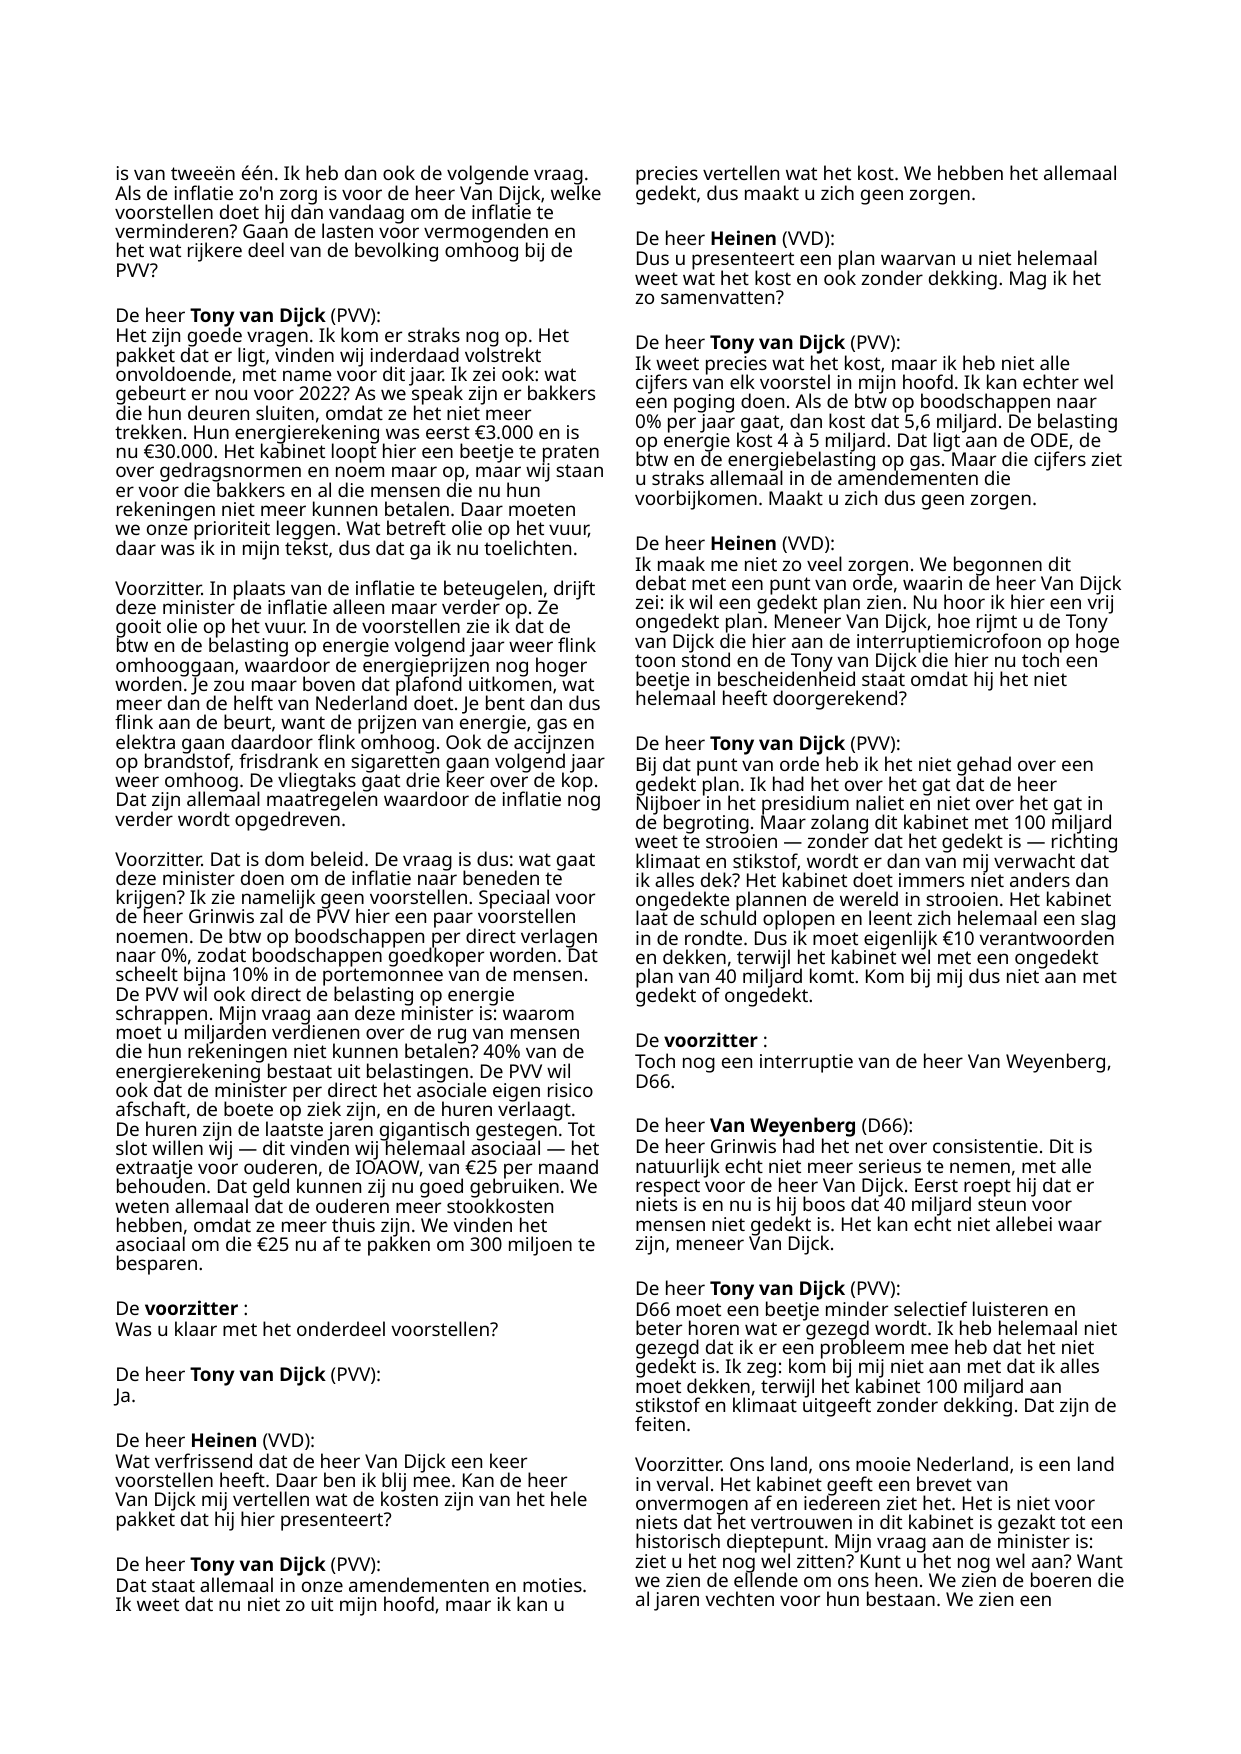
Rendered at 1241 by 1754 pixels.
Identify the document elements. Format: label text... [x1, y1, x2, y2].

text De heer Van Weyenberg (D66): [635, 1113, 1125, 1138]
text Ik weet precies wat het kost, maar ik heb niet alle cijfers van elk voorstel in mijn hoofd. Ik kan echter wel een poging doen. Als de btw op boodschappen naar 0% per jaar gaat, dan kost dat 5,6 miljard. De belasting op energie kost 4 à 5 miljard. Dat ligt aan de ODE, de btw en de energiebelasting op gas. Maar die cijfers ziet u straks allemaal in de amendementen die voorbijkomen. Maakt u zich dus geen zorgen. [635, 355, 1125, 509]
text De voorzitter : [635, 1028, 1125, 1053]
text De heer Tony van Dijck (PVV): [115, 302, 605, 327]
text Was u klaar met het onderdeel voorstellen? [115, 1321, 605, 1341]
text Ik maak me niet zo veel zorgen. We begonnen dit debat met een punt van orde, waarin de heer Van Dijck zei: ik wil een gedekt plan zien. Nu hoor ik hier een vrij ongedekt plan. Meneer Van Dijck, hoe rijmt u de Tony van Dijck die hier aan de interruptiemicrofoon op hoge toon stond en de Tony van Dijck die hier nu toch een beetje in bescheidenheid staat omdat hij het niet helemaal heeft doorgerekend? [635, 556, 1125, 710]
text De heer Heinen (VVD): [115, 1427, 605, 1453]
text De heer Heinen (VVD): [635, 225, 1125, 250]
text Dat staat allemaal in onze amendementen en moties. Ik weet dat nu niet zo uit mijn hoofd, maar ik kan u [115, 1577, 605, 1615]
text De heer Tony van Dijck (PVV): [115, 1551, 605, 1577]
text Toch nog een interruptie van de heer Van Weyenberg, D66. [635, 1053, 1125, 1092]
text Voorzitter. Dat is dom beleid. De vraag is dus: wat gaat deze minister doen om de inflatie naar beneden te krijgen? Ik zie namelijk geen voorstellen. Speciaal voor de heer Grinwis zal de PVV hier een paar voorstellen noemen. De btw op boodschappen per direct verlagen naar 0%, zodat boodschappen goedkoper worden. Dat scheelt bijna 10% in de portemonnee van de mensen. De PVV wil ook direct de belasting op energie schrappen. Mijn vraag aan deze minister is: waarom moet u miljarden verdienen over de rug van mensen die hun rekeningen niet kunnen betalen? 40% van de energierekening bestaat uit belastingen. De PVV wil ook dat de minister per direct het asociale eigen risico afschaft, de boete op ziek zijn, en de huren verlaagt. De huren zijn de laatste jaren gigantisch gestegen. Tot slot willen wij — dit vinden wij helemaal asociaal — het extraatje voor ouderen, de IOAOW, van €25 per maand behouden. Dat geld kunnen zij nu goed gebruiken. We weten allemaal dat de ouderen meer stookkosten hebben, omdat ze meer thuis zijn. We vinden het asociaal om die €25 nu af te pakken om 300 miljoen te besparen. [115, 851, 605, 1275]
text Bij dat punt van orde heb ik het niet gehad over een gedekt plan. Ik had het over het gat dat de heer Nijboer in het presidium naliet en niet over het gat in de begroting. Maar zolang dit kabinet met 100 miljard weet te strooien — zonder dat het gedekt is — richting klimaat en stikstof, wordt er dan van mij verwacht dat ik alles dek? Het kabinet doet immers niet anders dan ongedekte plannen de wereld in strooien. Het kabinet laat de schuld oplopen en leent zich helemaal een slag in de rondte. Dus ik moet eigenlijk €10 verantwoorden en dekken, terwijl het kabinet wel met een ongedekt plan van 40 miljard komt. Kom bij mij dus niet aan met gedekt of ongedekt. [635, 756, 1125, 1007]
text is van tweeën één. Ik heb dan ook de volgende vraag. Als de inflatie zo'n zorg is voor de heer Van Dijck, welke voorstellen doet hij dan vandaag om de inflatie te verminderen? Gaan de lasten voor vermogenden en het wat rijkere deel van de bevolking omhoog bij de PVV? [115, 165, 605, 281]
text De heer Heinen (VVD): [635, 530, 1125, 556]
text Wat verfrissend dat de heer Van Dijck een keer voorstellen heeft. Daar ben ik blij mee. Kan de heer Van Dijck mij vertellen wat de kosten zijn van het hele pakket dat hij hier presenteert? [115, 1453, 605, 1530]
text De heer Tony van Dijck (PVV): [635, 1275, 1125, 1301]
text Dus u presenteert een plan waarvan u niet helemaal weet wat het kost en ook zonder dekking. Mag ik het zo samenvatten? [635, 250, 1125, 308]
text Voorzitter. In plaats van de inflatie te beteugelen, drijft deze minister de inflatie alleen maar verder op. Ze gooit olie op het vuur. In de voorstellen zie ik dat de btw en de belasting op energie volgend jaar weer flink omhooggaan, waardoor de energieprijzen nog hoger worden. Je zou maar boven dat plafond uitkomen, wat meer dan de helft van Nederland doet. Je bent dan dus flink aan de beurt, want de prijzen van energie, gas en elektra gaan daardoor flink omhoog. Ook de accijnzen op brandstof, frisdrank en sigaretten gaan volgend jaar weer omhoog. De vliegtaks gaat drie keer over de kop. Dat zijn allemaal maatregelen waardoor de inflatie nog verder wordt opgedreven. [115, 579, 605, 830]
text De heer Grinwis had het net over consistentie. Dit is natuurlijk echt niet meer serieus te nemen, met alle respect voor de heer Van Dijck. Eerst roept hij dat er niets is en nu is hij boos dat 40 miljard steun voor mensen niet gedekt is. Het kan echt niet allebei waar zijn, meneer Van Dijck. [635, 1138, 1125, 1254]
text Voorzitter. Ons land, ons mooie Nederland, is een land in verval. Het kabinet geeft een brevet van onvermogen af en iedereen ziet het. Het is niet voor niets dat het vertrouwen in dit kabinet is gezakt tot een historisch dieptepunt. Mijn vraag aan de minister is: ziet u het nog wel zitten? Kunt u het nog wel aan? Want we zien de ellende om ons heen. We zien de boeren die al jaren vechten voor hun bestaan. We zien een [635, 1456, 1125, 1610]
text D66 moet een beetje minder selectief luisteren en beter horen wat er gezegd wordt. Ik heb helemaal niet gezegd dat ik er een probleem mee heb dat het niet gedekt is. Ik zeg: kom bij mij niet aan met dat ik alles moet dekken, terwijl het kabinet 100 miljard aan stikstof en klimaat uitgeeft zonder dekking. Dat zijn de feiten. [635, 1301, 1125, 1436]
text De heer Tony van Dijck (PVV): [115, 1361, 605, 1387]
text Het zijn goede vragen. Ik kom er straks nog op. Het pakket dat er ligt, vinden wij inderdaad volstrekt onvoldoende, met name voor dit jaar. Ik zei ook: wat gebeurt er nou voor 2022? As we speak zijn er bakkers die hun deuren sluiten, omdat ze het niet meer trekken. Hun energierekening was eerst €3.000 en is nu €30.000. Het kabinet loopt hier een beetje te praten over gedragsnormen en noem maar op, maar wij staan er voor die bakkers en al die mensen die nu hun rekeningen niet meer kunnen betalen. Daar moeten we onze prioriteit leggen. Wat betreft olie op het vuur, daar was ik in mijn tekst, dus dat ga ik nu toelichten. [115, 327, 605, 559]
text De heer Tony van Dijck (PVV): [635, 329, 1125, 355]
text De voorzitter : [115, 1296, 605, 1321]
text precies vertellen wat het kost. We hebben het allemaal gedekt, dus maakt u zich geen zorgen. [635, 165, 1125, 204]
text De heer Tony van Dijck (PVV): [635, 731, 1125, 756]
text Ja. [115, 1387, 605, 1406]
